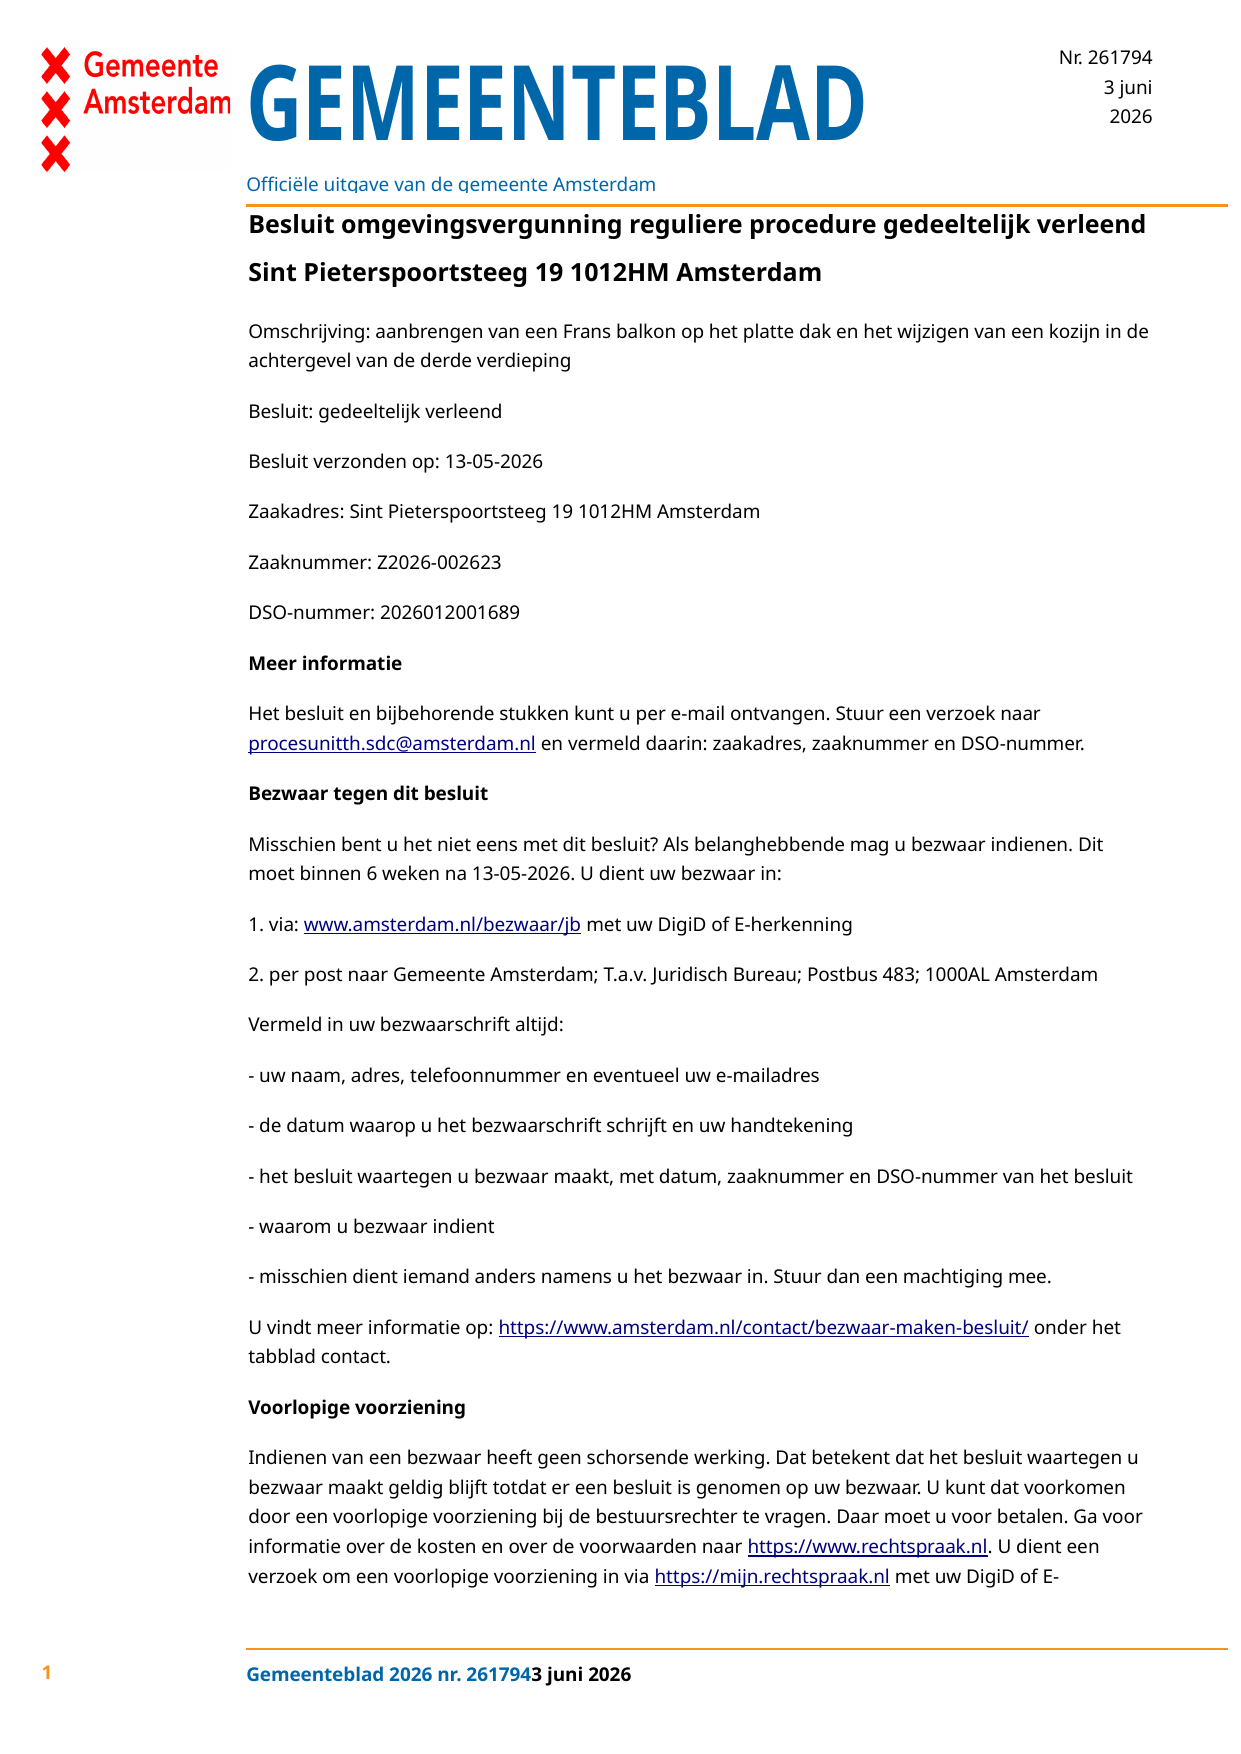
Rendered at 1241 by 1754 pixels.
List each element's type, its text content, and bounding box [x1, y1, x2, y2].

picture [41, 47, 231, 172]
text Besluit verzonden op: 13-05-2026 [248, 448, 1152, 474]
text 2. per post naar Gemeente Amsterdam; T.a.v. Juridisch Bureau; Postbus 483; 1000AL Amsterdam [248, 961, 1152, 987]
text Zaakadres: Sint Pieterspoortsteeg 19 1012HM Amsterdam [248, 499, 1152, 524]
text Vermeld in uw bezwaarschrift altijd: [248, 1012, 1152, 1037]
text Voorlopige voorziening [248, 1394, 1152, 1420]
text - de datum waarop u het bezwaarschrift schrijft en uw handtekening [248, 1112, 1152, 1138]
text 1. via: www.amsterdam.nl/bezwaar/jb met uw DigiD of E-herkenning [248, 911, 1152, 937]
text Omschrijving: aanbrengen van een Frans balkon op het platte dak en het wijzigen van een kozijn in de achtergevel van de derde verdieping [248, 318, 1152, 373]
text Besluit omgevingsvergunning reguliere procedure gedeeltelijk verleend Sint Pieterspoortsteeg 19 1012HM Amsterdam [248, 207, 1152, 288]
text - uw naam, adres, telefoonnummer en eventueel uw e-mailadres [248, 1062, 1152, 1088]
text - het besluit waartegen u bezwaar maakt, met datum, zaaknummer en DSO-nummer van het besluit [248, 1163, 1152, 1189]
text Het besluit en bijbehorende stukken kunt u per e-mail ontvangen. Stuur een verzoek naar procesunitth.sdc@amsterdam.nl en vermeld daarin: zaakadres, zaaknummer en DSO-nummer. [248, 700, 1152, 756]
text Indienen van een bezwaar heeft geen schorsende werking. Dat betekent dat het besluit waartegen u bezwaar maakt geldig blijft totdat er een besluit is genomen op uw bezwaar. U kunt dat voorkomen door een voorlopige voorziening bij de bestuursrechter te vragen. Daar moet u voor betalen. Ga voor informatie over de kosten en over de voorwaarden naar https://www.rechtspraak.nl. U dient een verzoek om een voorlopige voorziening in via https://mijn.rechtspraak.nl met uw DigiD of E- [248, 1444, 1152, 1589]
text Bezwaar tegen dit besluit [248, 780, 1152, 806]
text Besluit: gedeeltelijk verleend [248, 398, 1152, 424]
text Zaaknummer: Z2026-002623 [248, 549, 1152, 575]
text DSO-nummer: 2026012001689 [248, 599, 1152, 625]
text U vindt meer informatie op: https://www.amsterdam.nl/contact/bezwaar-maken-besluit/ onder het tabblad contact. [248, 1314, 1152, 1369]
text - misschien dient iemand anders namens u het bezwaar in. Stuur dan een machtiging mee. [248, 1264, 1152, 1289]
text Meer informatie [248, 650, 1152, 676]
text - waarom u bezwaar indient [248, 1213, 1152, 1239]
text Misschien bent u het niet eens met dit besluit? Als belanghebbende mag u bezwaar indienen. Dit moet binnen 6 weken na 13-05-2026. U dient uw bezwaar in: [248, 831, 1152, 886]
